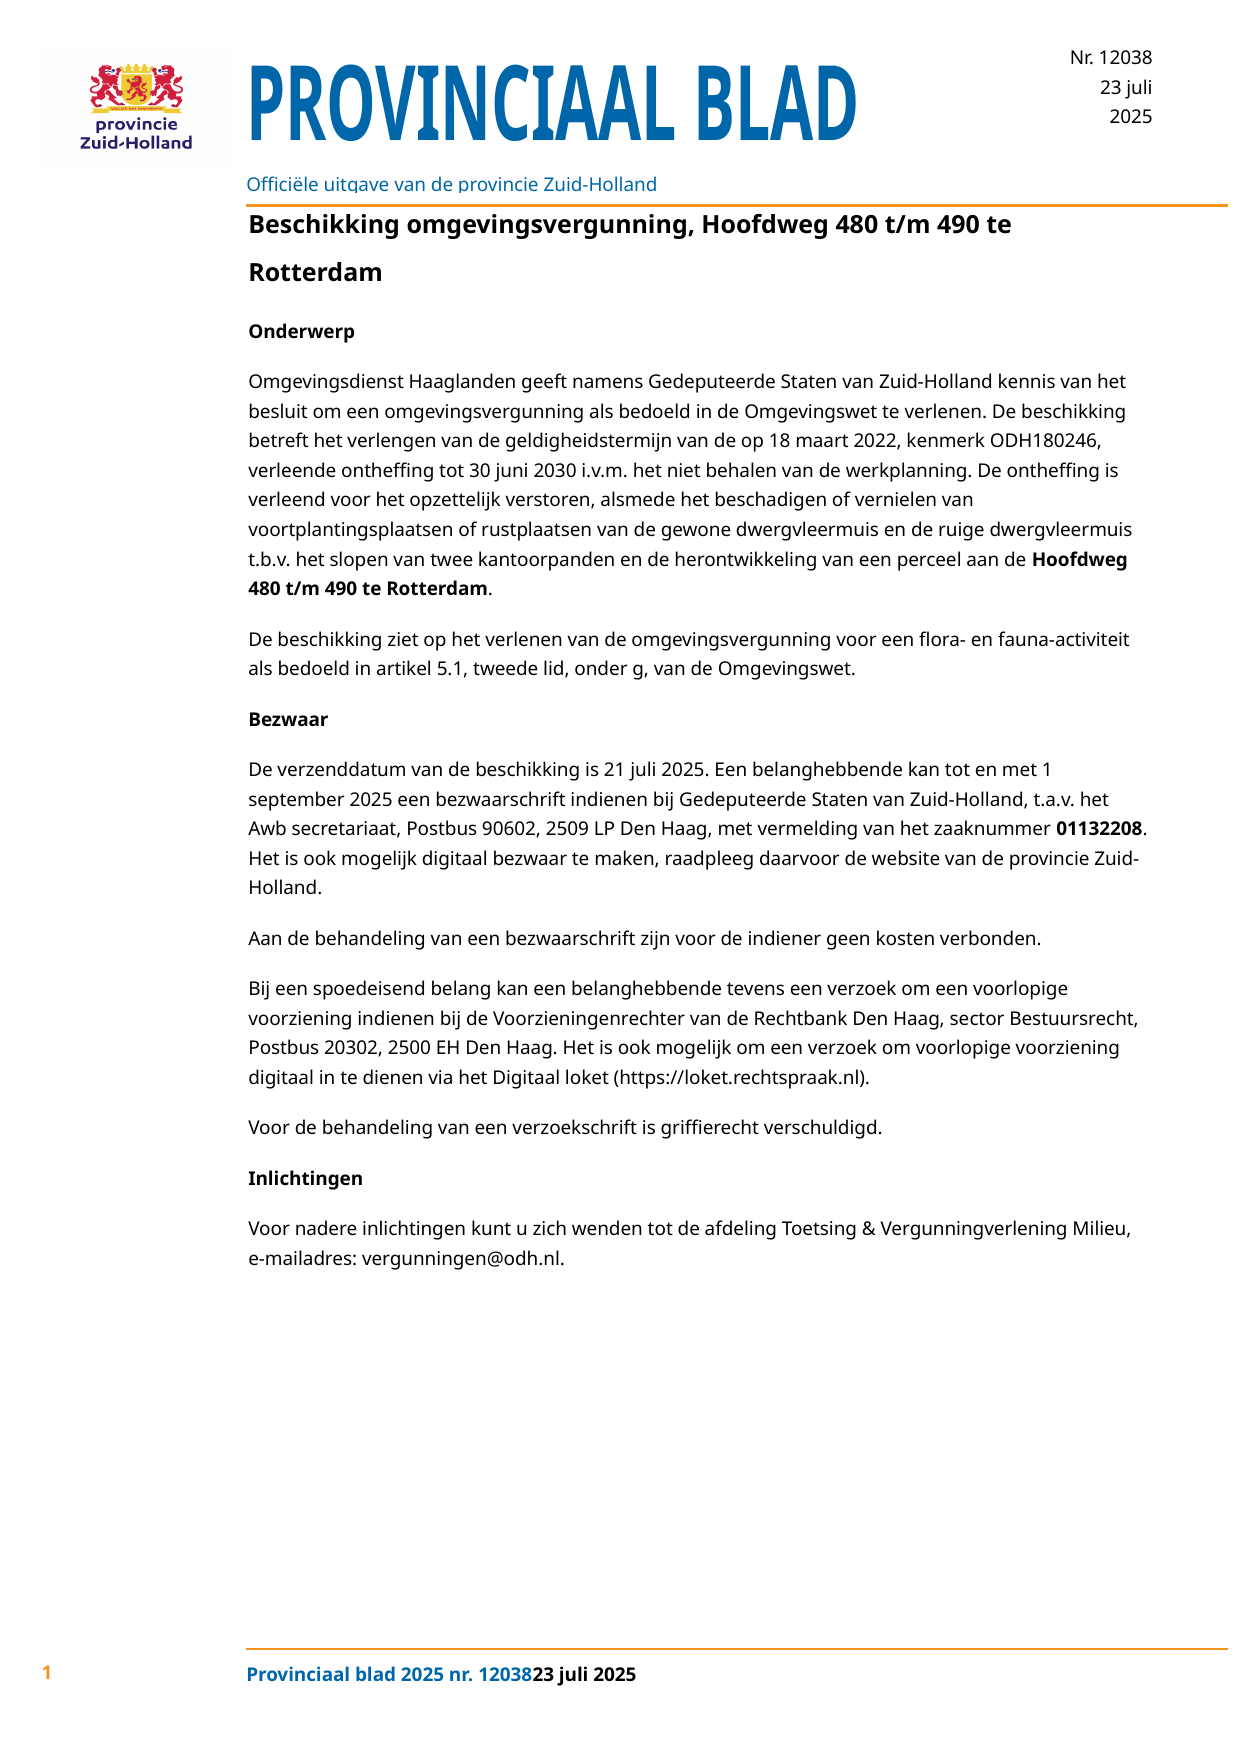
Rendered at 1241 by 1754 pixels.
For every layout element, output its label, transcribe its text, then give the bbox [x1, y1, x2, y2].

text De beschikking ziet op het verlenen van de omgevingsvergunning voor een flora- en fauna-activiteit als bedoeld in artikel 5.1, tweede lid, onder g, van de Omgevingswet. [248, 626, 1152, 681]
text Inlichtingen [248, 1165, 1152, 1191]
text De verzenddatum van de beschikking is 21 juli 2025. Een belanghebbende kan tot en met 1 september 2025 een bezwaarschrift indienen bij Gedeputeerde Staten van Zuid-Holland, t.a.v. het Awb secretariaat, Postbus 90602, 2509 LP Den Haag, met vermelding van het zaaknummer 01132208. Het is ook mogelijk digitaal bezwaar te maken, raadpleeg daarvoor de website van de provincie Zuid-Holland. [248, 756, 1152, 900]
text Omgevingsdienst Haaglanden geeft namens Gedeputeerde Staten van Zuid-Holland kennis van het besluit om een omgevingsvergunning als bedoeld in de Omgevingswet te verlenen. De beschikking betreft het verlengen van de geldigheidstermijn van de op 18 maart 2022, kenmerk ODH180246, verleende ontheffing tot 30 juni 2030 i.v.m. het niet behalen van de werkplanning. De ontheffing is verleend voor het opzettelijk verstoren, alsmede het beschadigen of vernielen van voortplantingsplaatsen of rustplaatsen van de gewone dwergvleermuis en de ruige dwergvleermuis t.b.v. het slopen van twee kantoorpanden en de herontwikkeling van een perceel aan de Hoofdweg 480 t/m 490 te Rotterdam. [248, 368, 1152, 601]
picture [41, 47, 231, 172]
text Beschikking omgevingsvergunning, Hoofdweg 480 t/m 490 te Rotterdam [248, 207, 1152, 288]
text Bezwaar [248, 706, 1152, 732]
text Voor de behandeling van een verzoekschrift is griffierecht verschuldigd. [248, 1114, 1152, 1140]
text Onderwerp [248, 318, 1152, 344]
text Aan de behandeling van een bezwaarschrift zijn voor de indiener geen kosten verbonden. [248, 925, 1152, 951]
text Bij een spoedeisend belang kan een belanghebbende tevens een verzoek om een voorlopige voorziening indienen bij de Voorzieningenrechter van de Rechtbank Den Haag, sector Bestuursrecht, Postbus 20302, 2500 EH Den Haag. Het is ook mogelijk om een verzoek om voorlopige voorziening digitaal in te dienen via het Digitaal loket (https://loket.rechtspraak.nl). [248, 975, 1152, 1090]
text Voor nadere inlichtingen kunt u zich wenden tot de afdeling Toetsing & Vergunningverlening Milieu, e-mailadres: vergunningen@odh.nl. [248, 1215, 1152, 1271]
